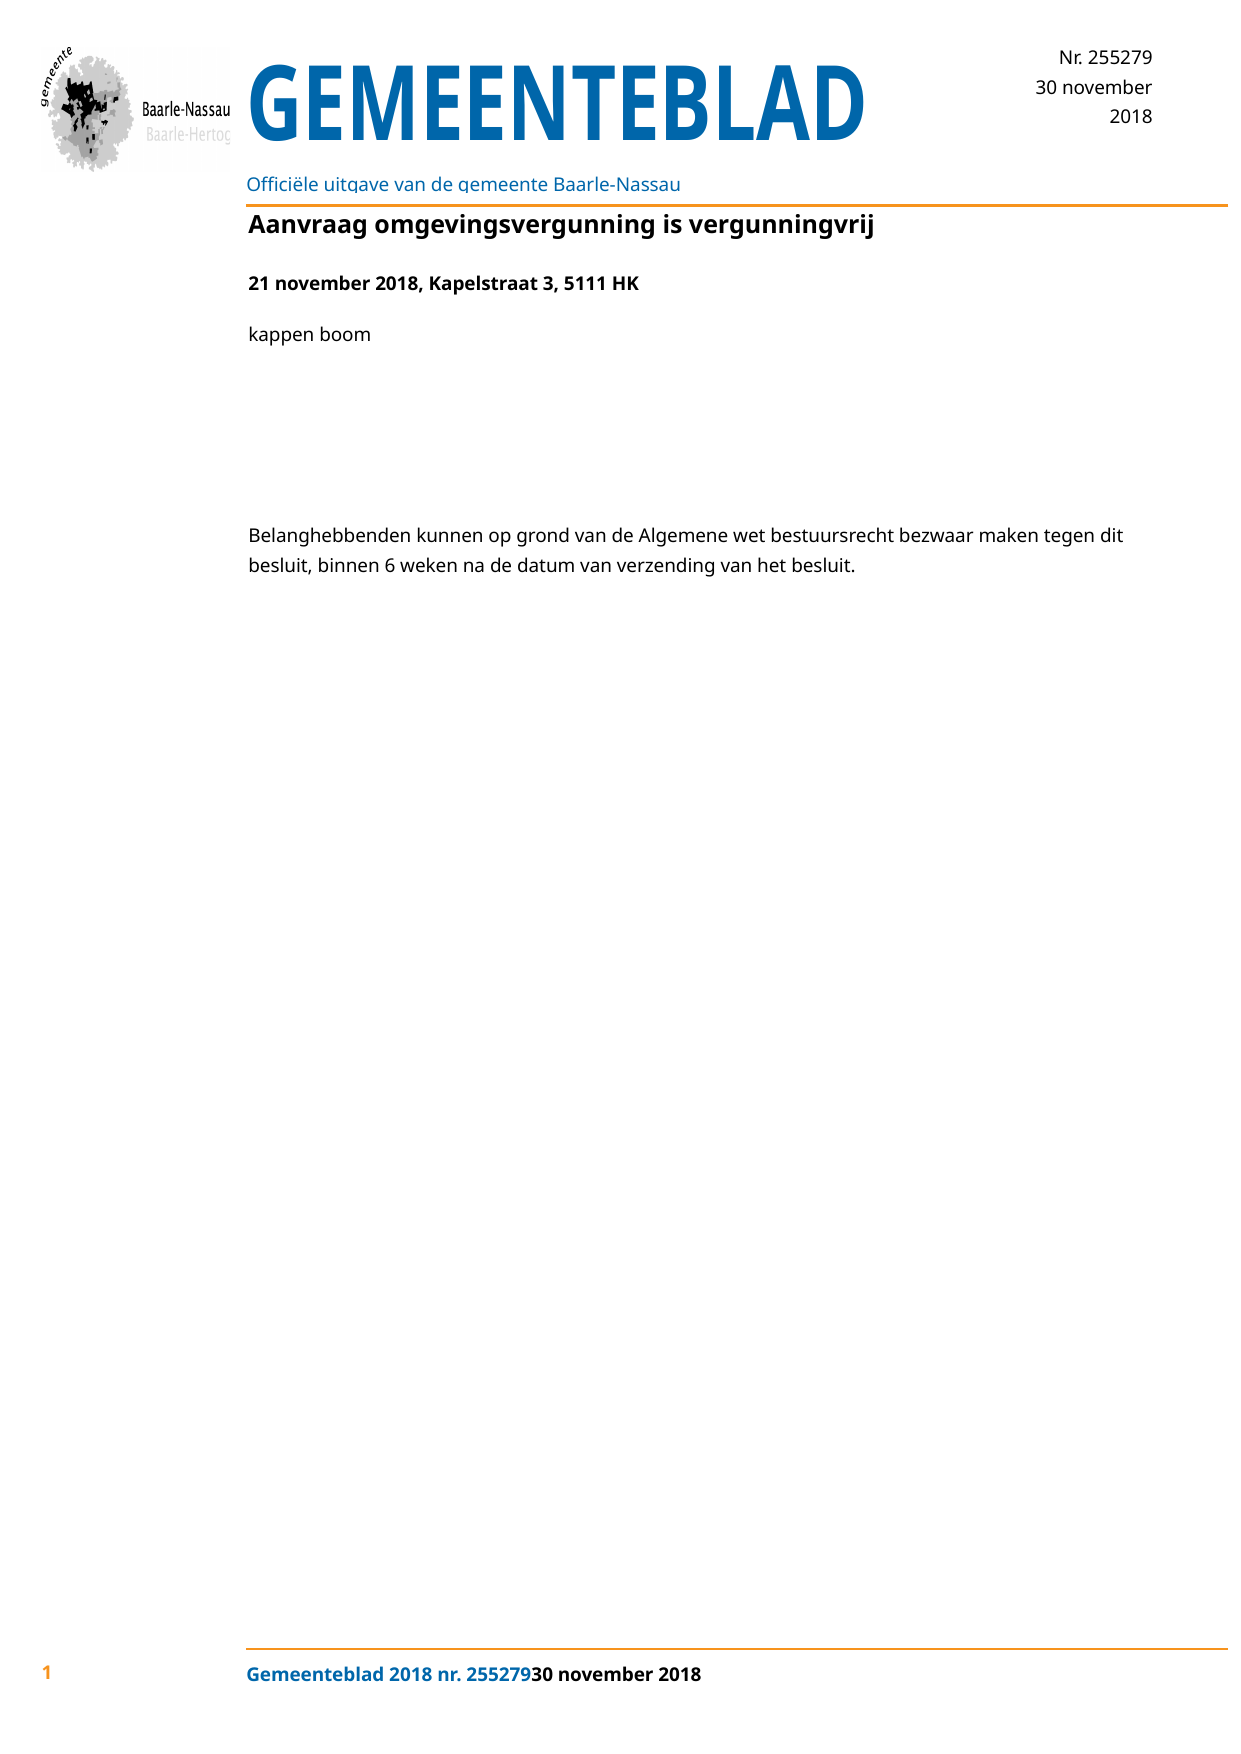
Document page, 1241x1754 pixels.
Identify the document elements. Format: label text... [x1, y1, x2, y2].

text Belanghebbenden kunnen op grond van de Algemene wet bestuursrecht bezwaar maken tegen dit besluit, binnen 6 weken na de datum van verzending van het besluit. [248, 522, 1152, 578]
text kappen boom [248, 321, 1152, 346]
picture [41, 47, 231, 172]
text Aanvraag omgevingsvergunning is vergunningvrij [248, 207, 1152, 241]
text 21 november 2018, Kapelstraat 3, 5111 HK [248, 270, 1152, 296]
